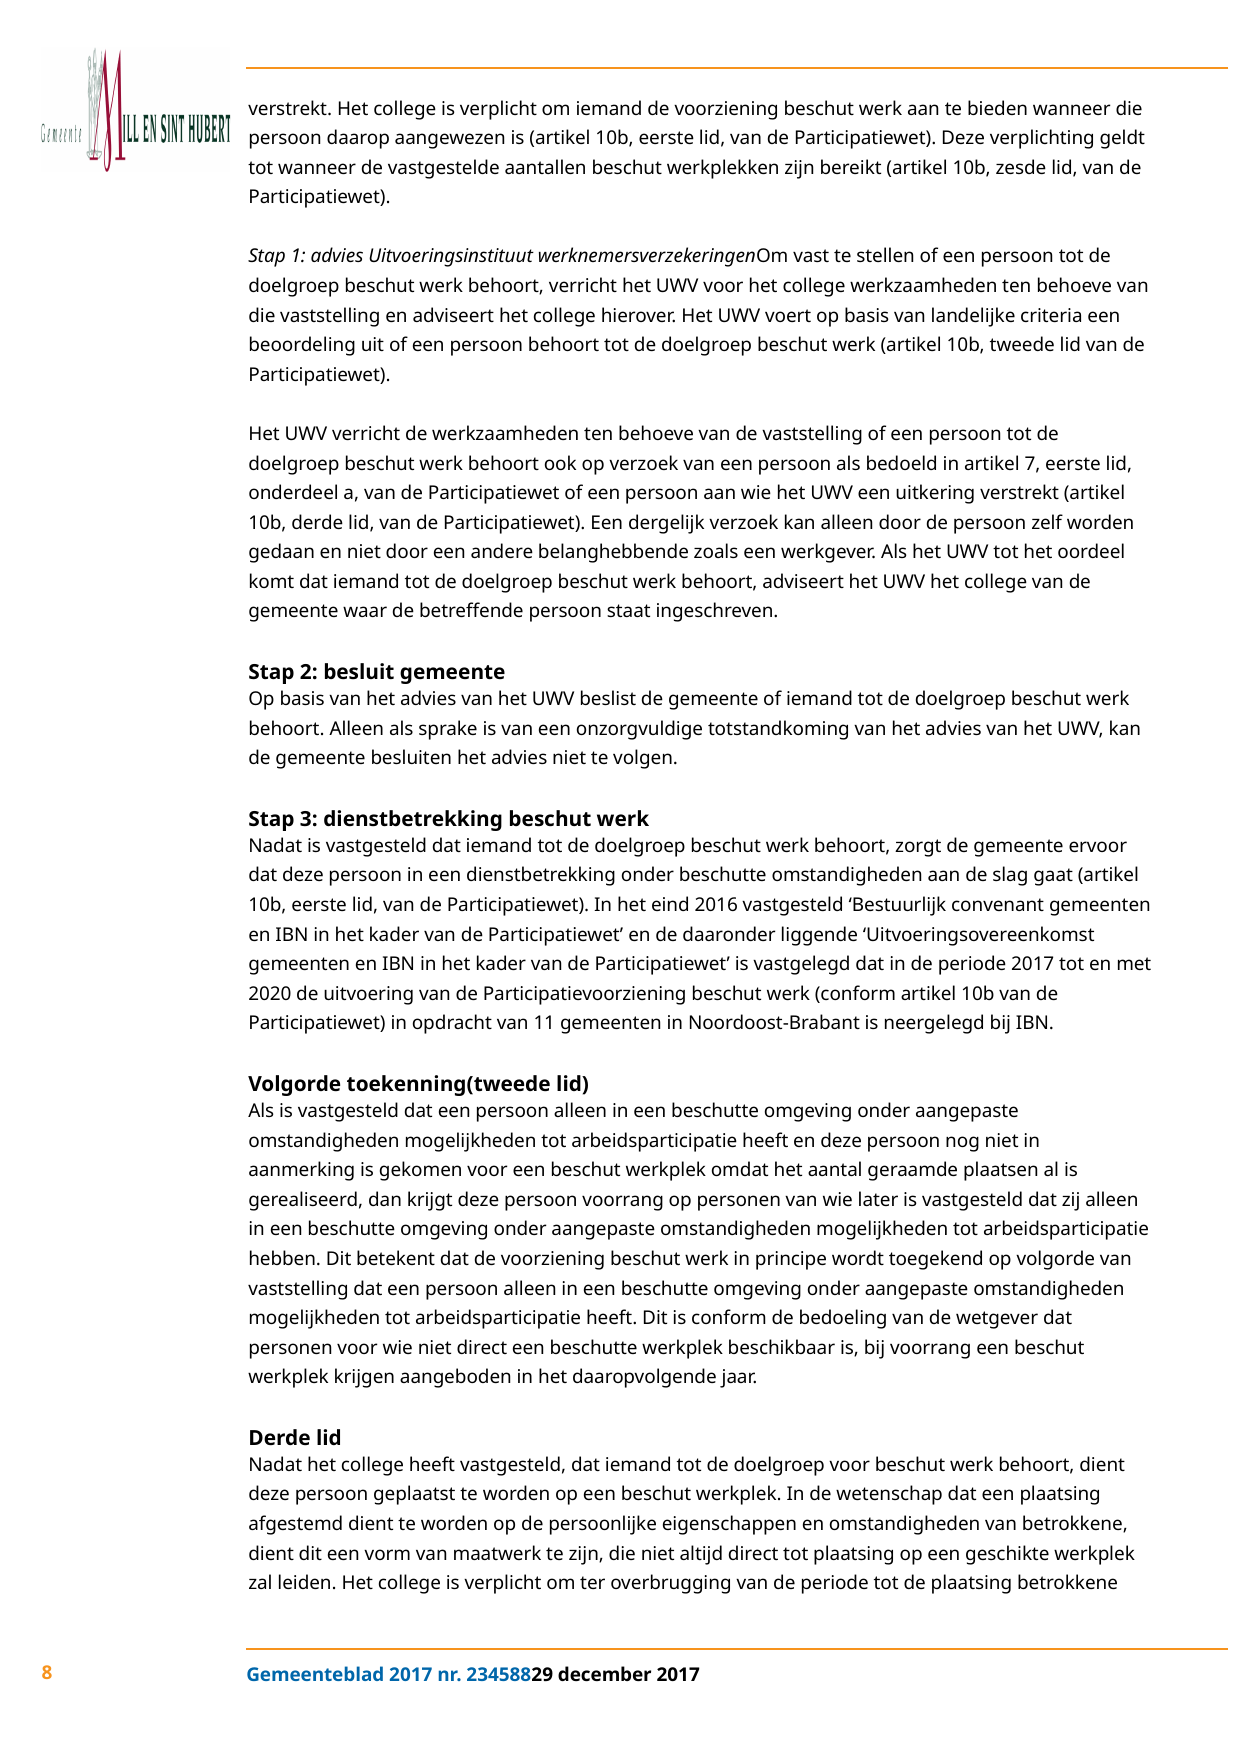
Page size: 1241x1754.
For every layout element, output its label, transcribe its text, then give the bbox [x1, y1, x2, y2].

text Het UWV verricht de werkzaamheden ten behoeve van de vaststelling of een persoon tot de doelgroep beschut werk behoort ook op verzoek van een persoon als bedoeld in artikel 7, eerste lid, onderdeel a, van de Participatiewet of een persoon aan wie het UWV een uitkering verstrekt (artikel 10b, derde lid, van de Participatiewet). Een dergelijk verzoek kan alleen door de persoon zelf worden gedaan en niet door een andere belanghebbende zoals een werkgever. Als het UWV tot het oordeel komt dat iemand tot de doelgroep beschut werk behoort, adviseert het UWV het college van de gemeente waar de betreffende persoon staat ingeschreven. [248, 420, 1152, 623]
text Stap 2: besluit gemeente [248, 657, 1152, 685]
text Op basis van het advies van het UWV beslist de gemeente of iemand tot de doelgroep beschut werk behoort. Alleen als sprake is van een onzorgvuldige totstandkoming van het advies van het UWV, kan de gemeente besluiten het advies niet te volgen. [248, 685, 1152, 770]
text Stap 1: advies Uitvoeringsinstituut werknemersverzekeringenOm vast te stellen of een persoon tot de doelgroep beschut werk behoort, verricht het UWV voor het college werkzaamheden ten behoeve van die vaststelling en adviseert het college hierover. Het UWV voert op basis van landelijke criteria een beoordeling uit of een persoon behoort tot de doelgroep beschut werk (artikel 10b, tweede lid van de Participatiewet). [248, 243, 1152, 387]
text Volgorde toekenning(tweede lid) [248, 1069, 1152, 1097]
text Stap 3: dienstbetrekking beschut werk [248, 804, 1152, 832]
text verstrekt. Het college is verplicht om iemand de voorziening beschut werk aan te bieden wanneer die persoon daarop aangewezen is (artikel 10b, eerste lid, van de Participatiewet). Deze verplichting geldt tot wanneer de vastgestelde aantallen beschut werkplekken zijn bereikt (artikel 10b, zesde lid, van de Participatiewet). [248, 95, 1152, 209]
text Nadat is vastgesteld dat iemand tot de doelgroep beschut werk behoort, zorgt de gemeente ervoor dat deze persoon in een dienstbetrekking onder beschutte omstandigheden aan de slag gaat (artikel 10b, eerste lid, van de Participatiewet). In het eind 2016 vastgesteld ‘Bestuurlijk convenant gemeenten en IBN in het kader van de Participatiewet’ en de daaronder liggende ‘Uitvoeringsovereenkomst gemeenten en IBN in het kader van de Participatiewet’ is vastgelegd dat in de periode 2017 tot en met 2020 de uitvoering van de Participatievoorziening beschut werk (conform artikel 10b van de Participatiewet) in opdracht van 11 gemeenten in Noordoost-Brabant is neergelegd bij IBN. [248, 832, 1152, 1035]
text Derde lid [248, 1423, 1152, 1451]
text Als is vastgesteld dat een persoon alleen in een beschutte omgeving onder aangepaste omstandigheden mogelijkheden tot arbeidsparticipatie heeft en deze persoon nog niet in aanmerking is gekomen voor een beschut werkplek omdat het aantal geraamde plaatsen al is gerealiseerd, dan krijgt deze persoon voorrang op personen van wie later is vastgesteld dat zij alleen in een beschutte omgeving onder aangepaste omstandigheden mogelijkheden tot arbeidsparticipatie hebben. Dit betekent dat de voorziening beschut werk in principe wordt toegekend op volgorde van vaststelling dat een persoon alleen in een beschutte omgeving onder aangepaste omstandigheden mogelijkheden tot arbeidsparticipatie heeft. Dit is conform de bedoeling van de wetgever dat personen voor wie niet direct een beschutte werkplek beschikbaar is, bij voorrang een beschut werkplek krijgen aangeboden in het daaropvolgende jaar. [248, 1097, 1152, 1389]
picture [41, 47, 231, 172]
text Nadat het college heeft vastgesteld, dat iemand tot de doelgroep voor beschut werk behoort, dient deze persoon geplaatst te worden op een beschut werkplek. In de wetenschap dat een plaatsing afgestemd dient te worden op de persoonlijke eigenschappen en omstandigheden van betrokkene, dient dit een vorm van maatwerk te zijn, die niet altijd direct tot plaatsing op een geschikte werkplek zal leiden. Het college is verplicht om ter overbrugging van de periode tot de plaatsing betrokkene [248, 1451, 1152, 1595]
